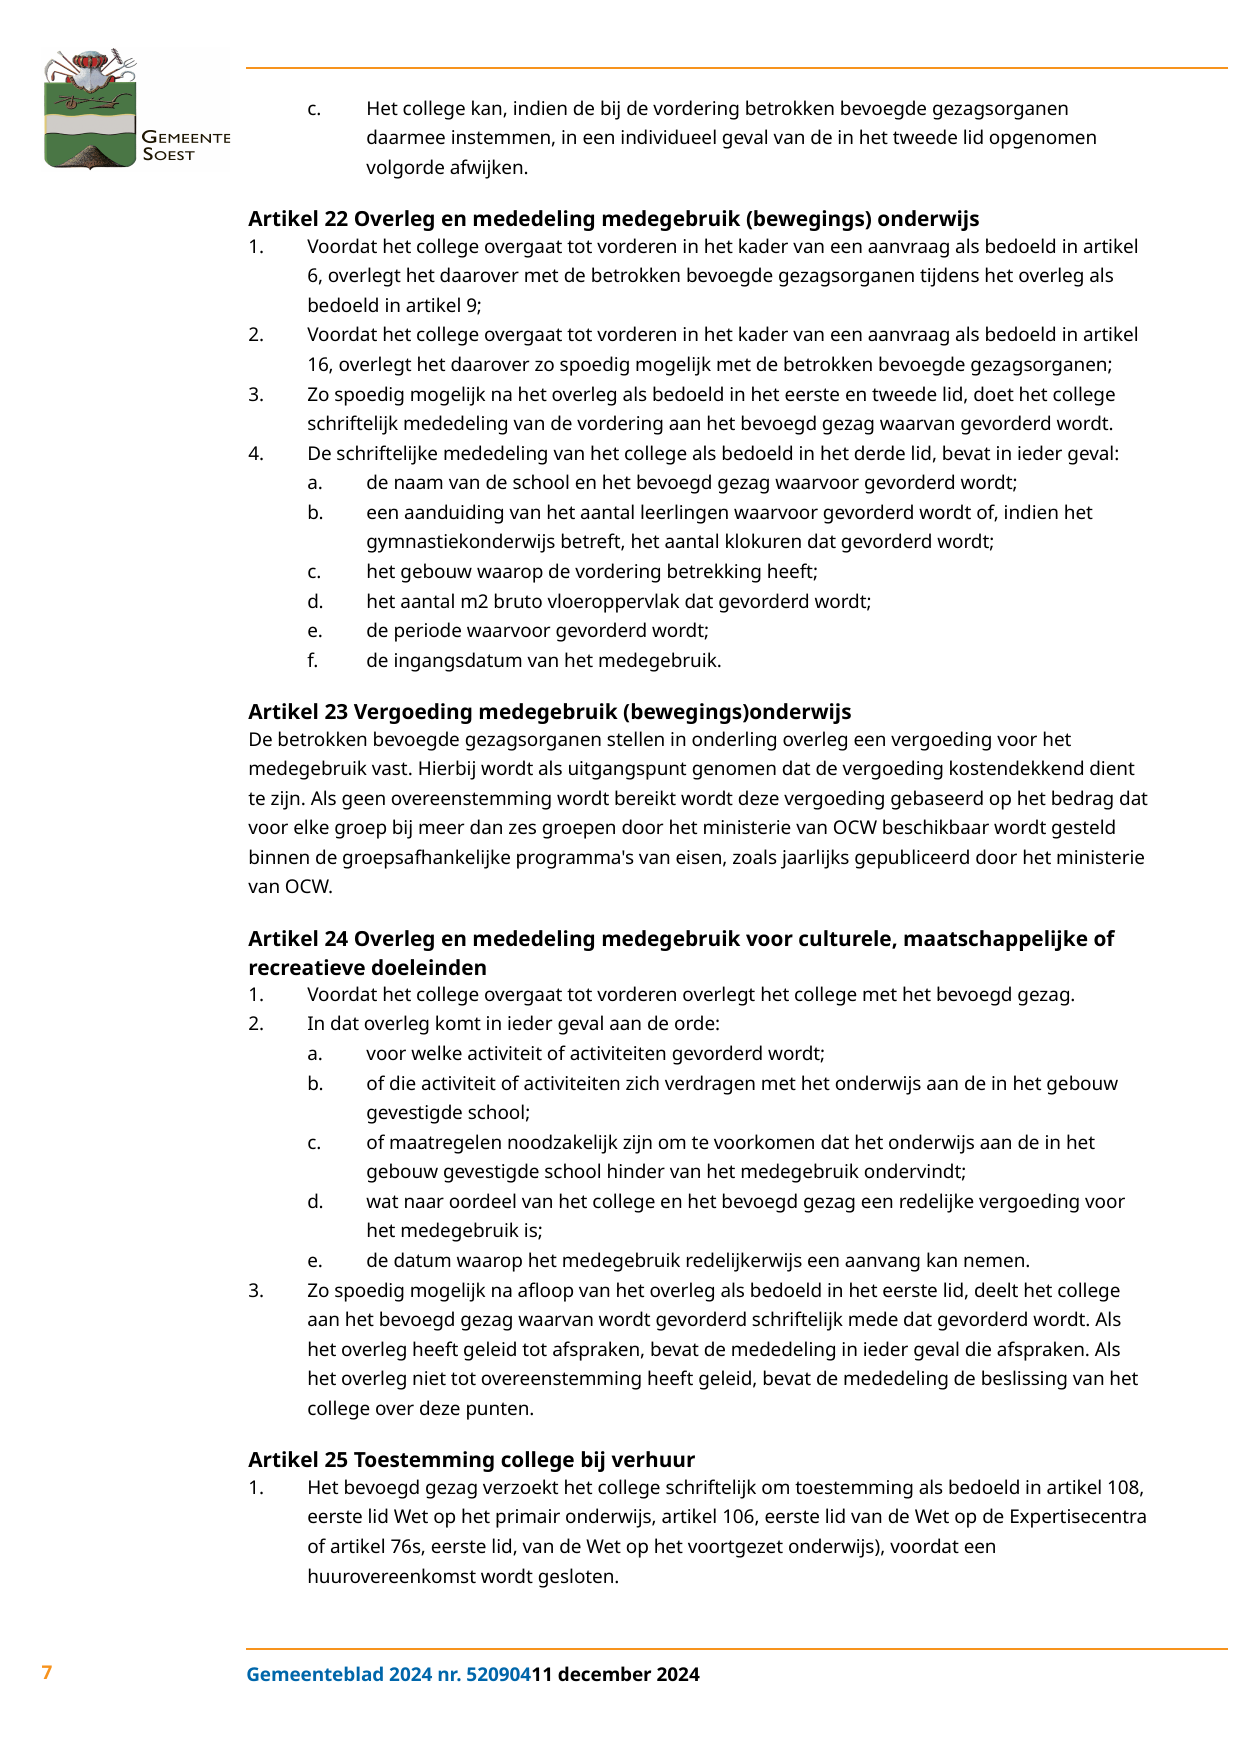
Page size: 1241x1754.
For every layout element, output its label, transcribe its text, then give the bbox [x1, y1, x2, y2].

text Artikel 23 Vergoeding medegebruik (bewegings)onderwijs [248, 697, 1152, 726]
list Voordat het college overgaat tot vorderen in het kader van een aanvraag als bedoeld in artikel 6, overlegt het daarover met de betrokken bevoegde gezagsorganen tijdens het overleg als bedoeld in artikel 9; [248, 233, 1152, 318]
picture [41, 47, 231, 172]
list de ingangsdatum van het medegebruik. [307, 647, 1152, 673]
list Zo spoedig mogelijk na afloop van het overleg als bedoeld in het eerste lid, deelt het college aan het bevoegd gezag waarvan wordt gevorderd schriftelijk mede dat gevorderd wordt. Als het overleg heeft geleid tot afspraken, bevat de mededeling in ieder geval die afspraken. Als het overleg niet tot overeenstemming heeft geleid, bevat de mededeling de beslissing van het college over deze punten. [248, 1277, 1152, 1421]
list Het bevoegd gezag verzoekt het college schriftelijk om toestemming als bedoeld in artikel 108, eerste lid Wet op het primair onderwijs, artikel 106, eerste lid van de Wet op de Expertisecentra of artikel 76s, eerste lid, van de Wet op het voortgezet onderwijs), voordat een huurovereenkomst wordt gesloten. [248, 1474, 1152, 1588]
list of die activiteit of activiteiten zich verdragen met het onderwijs aan de in het gebouw gevestigde school; [307, 1070, 1152, 1125]
list Het college kan, indien de bij de vordering betrokken bevoegde gezagsorganen daarmee instemmen, in een individueel geval van de in het tweede lid opgenomen volgorde afwijken. [307, 95, 1152, 180]
list de datum waarop het medegebruik redelijkerwijs een aanvang kan nemen. [307, 1247, 1152, 1273]
list Voordat het college overgaat tot vorderen in het kader van een aanvraag als bedoeld in artikel 16, overlegt het daarover zo spoedig mogelijk met de betrokken bevoegde gezagsorganen; [248, 322, 1152, 377]
list wat naar oordeel van het college en het bevoegd gezag een redelijke vergoeding voor het medegebruik is; [307, 1188, 1152, 1243]
list In dat overleg komt in ieder geval aan de orde: [248, 1011, 1152, 1036]
text Artikel 24 Overleg en mededeling medegebruik voor culturele, maatschappelijke of recreatieve doeleinden [248, 924, 1152, 981]
list de naam van de school en het bevoegd gezag waarvoor gevorderd wordt; [307, 469, 1152, 495]
list een aanduiding van het aantal leerlingen waarvoor gevorderd wordt of, indien het gymnastiekonderwijs betreft, het aantal klokuren dat gevorderd wordt; [307, 499, 1152, 554]
list voor welke activiteit of activiteiten gevorderd wordt; [307, 1040, 1152, 1066]
text Artikel 25 Toestemming college bij verhuur [248, 1446, 1152, 1474]
list het aantal m2 bruto vloeroppervlak dat gevorderd wordt; [307, 588, 1152, 613]
list de periode waarvoor gevorderd wordt; [307, 617, 1152, 643]
list Voordat het college overgaat tot vorderen overlegt het college met het bevoegd gezag. [248, 981, 1152, 1007]
list of maatregelen noodzakelijk zijn om te voorkomen dat het onderwijs aan de in het gebouw gevestigde school hinder van het medegebruik ondervindt; [307, 1129, 1152, 1184]
text De betrokken bevoegde gezagsorganen stellen in onderling overleg een vergoeding voor het medegebruik vast. Hierbij wordt als uitgangspunt genomen dat de vergoeding kostendekkend dient te zijn. Als geen overeenstemming wordt bereikt wordt deze vergoeding gebaseerd op het bedrag dat voor elke groep bij meer dan zes groepen door het ministerie van OCW beschikbaar wordt gesteld binnen de groepsafhankelijke programma's van eisen, zoals jaarlijks gepubliceerd door het ministerie van OCW. [248, 726, 1152, 899]
list het gebouw waarop de vordering betrekking heeft; [307, 558, 1152, 584]
list De schriftelijke mededeling van het college als bedoeld in het derde lid, bevat in ieder geval: [248, 440, 1152, 466]
list Zo spoedig mogelijk na het overleg als bedoeld in het eerste en tweede lid, doet het college schriftelijk mededeling van de vordering aan het bevoegd gezag waarvan gevorderd wordt. [248, 381, 1152, 436]
text Artikel 22 Overleg en mededeling medegebruik (bewegings) onderwijs [248, 204, 1152, 233]
